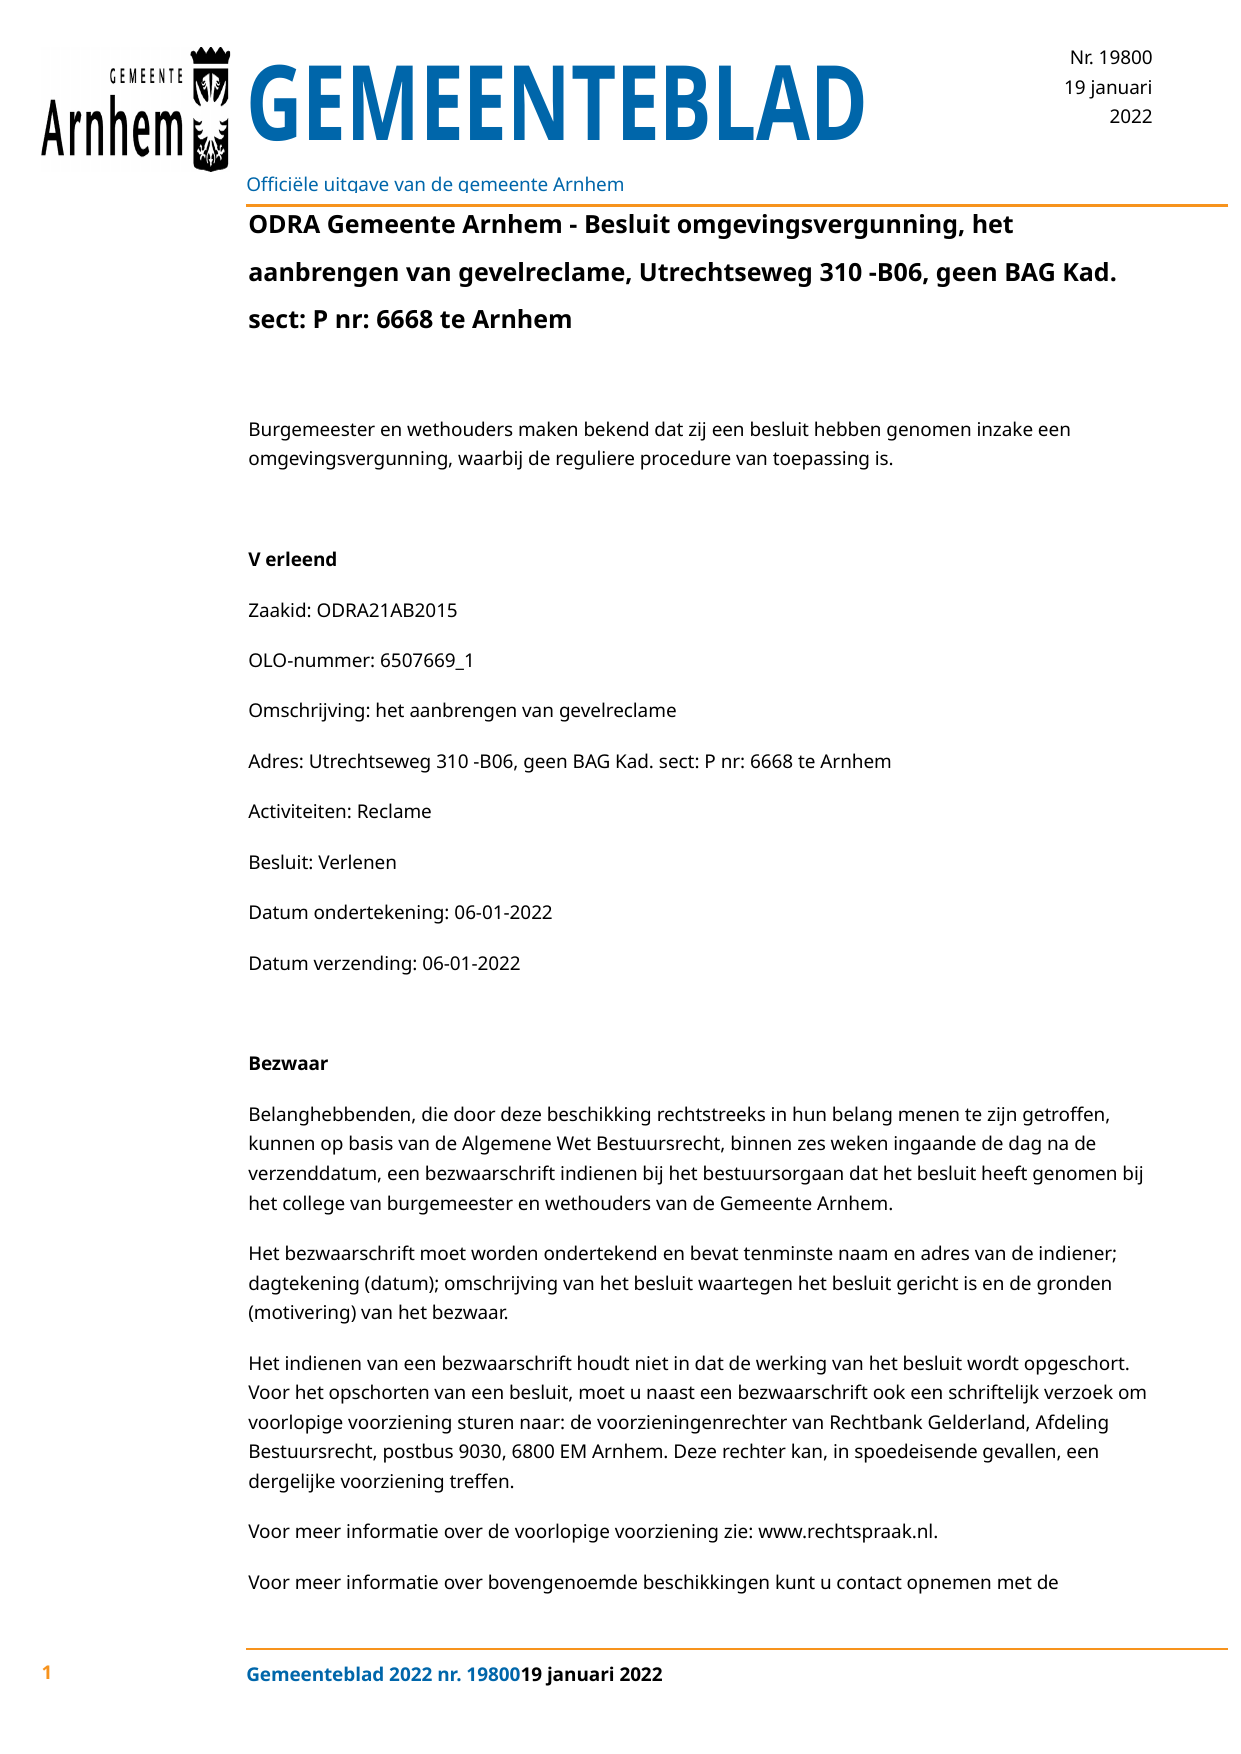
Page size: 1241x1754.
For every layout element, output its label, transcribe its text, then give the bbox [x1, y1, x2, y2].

text Besluit: Verlenen [248, 849, 1152, 874]
text Bezwaar [248, 1051, 1152, 1076]
text Burgemeester en wethouders maken bekend dat zij een besluit hebben genomen inzake een omgevingsvergunning, waarbij de reguliere procedure van toepassing is. [248, 416, 1152, 471]
text Belanghebbenden, die door deze beschikking rechtstreeks in hun belang menen te zijn getroffen, kunnen op basis van de Algemene Wet Bestuursrecht, binnen zes weken ingaande de dag na de verzenddatum, een bezwaarschrift indienen bij het bestuursorgaan dat het besluit heeft genomen bij het college van burgemeester en wethouders van de Gemeente Arnhem. [248, 1101, 1152, 1215]
text OLO-nummer: 6507669_1 [248, 647, 1152, 673]
text V erleend [248, 546, 1152, 572]
text Zaakid: ODRA21AB2015 [248, 597, 1152, 622]
text Datum verzending: 06-01-2022 [248, 950, 1152, 975]
text Adres: Utrechtseweg 310 -B06, geen BAG Kad. sect: P nr: 6668 te Arnhem [248, 748, 1152, 774]
text Omschrijving: het aanbrengen van gevelreclame [248, 698, 1152, 723]
text Voor meer informatie over de voorlopige voorziening zie: www.rechtspraak.nl. [248, 1518, 1152, 1544]
text Voor meer informatie over bovengenoemde beschikkingen kunt u contact opnemen met de [248, 1569, 1152, 1594]
picture [41, 47, 231, 172]
text Het bezwaarschrift moet worden ondertekend en bevat tenminste naam en adres van de indiener; dagtekening (datum); omschrijving van het besluit waartegen het besluit gericht is en de gronden (motivering) van het bezwaar. [248, 1240, 1152, 1325]
text Het indienen van een bezwaarschrift houdt niet in dat de werking van het besluit wordt opgeschort. Voor het opschorten van een besluit, moet u naast een bezwaarschrift ook een schriftelijk verzoek om voorlopige voorziening sturen naar: de voorzieningenrechter van Rechtbank Gelderland, Afdeling Bestuursrecht, postbus 9030, 6800 EM Arnhem. Deze rechter kan, in spoedeisende gevallen, een dergelijke voorziening treffen. [248, 1350, 1152, 1494]
text Datum ondertekening: 06-01-2022 [248, 899, 1152, 925]
text Activiteiten: Reclame [248, 798, 1152, 824]
text ODRA Gemeente Arnhem - Besluit omgevingsvergunning, het aanbrengen van gevelreclame, Utrechtseweg 310 -B06, geen BAG Kad. sect: P nr: 6668 te Arnhem [248, 207, 1152, 336]
